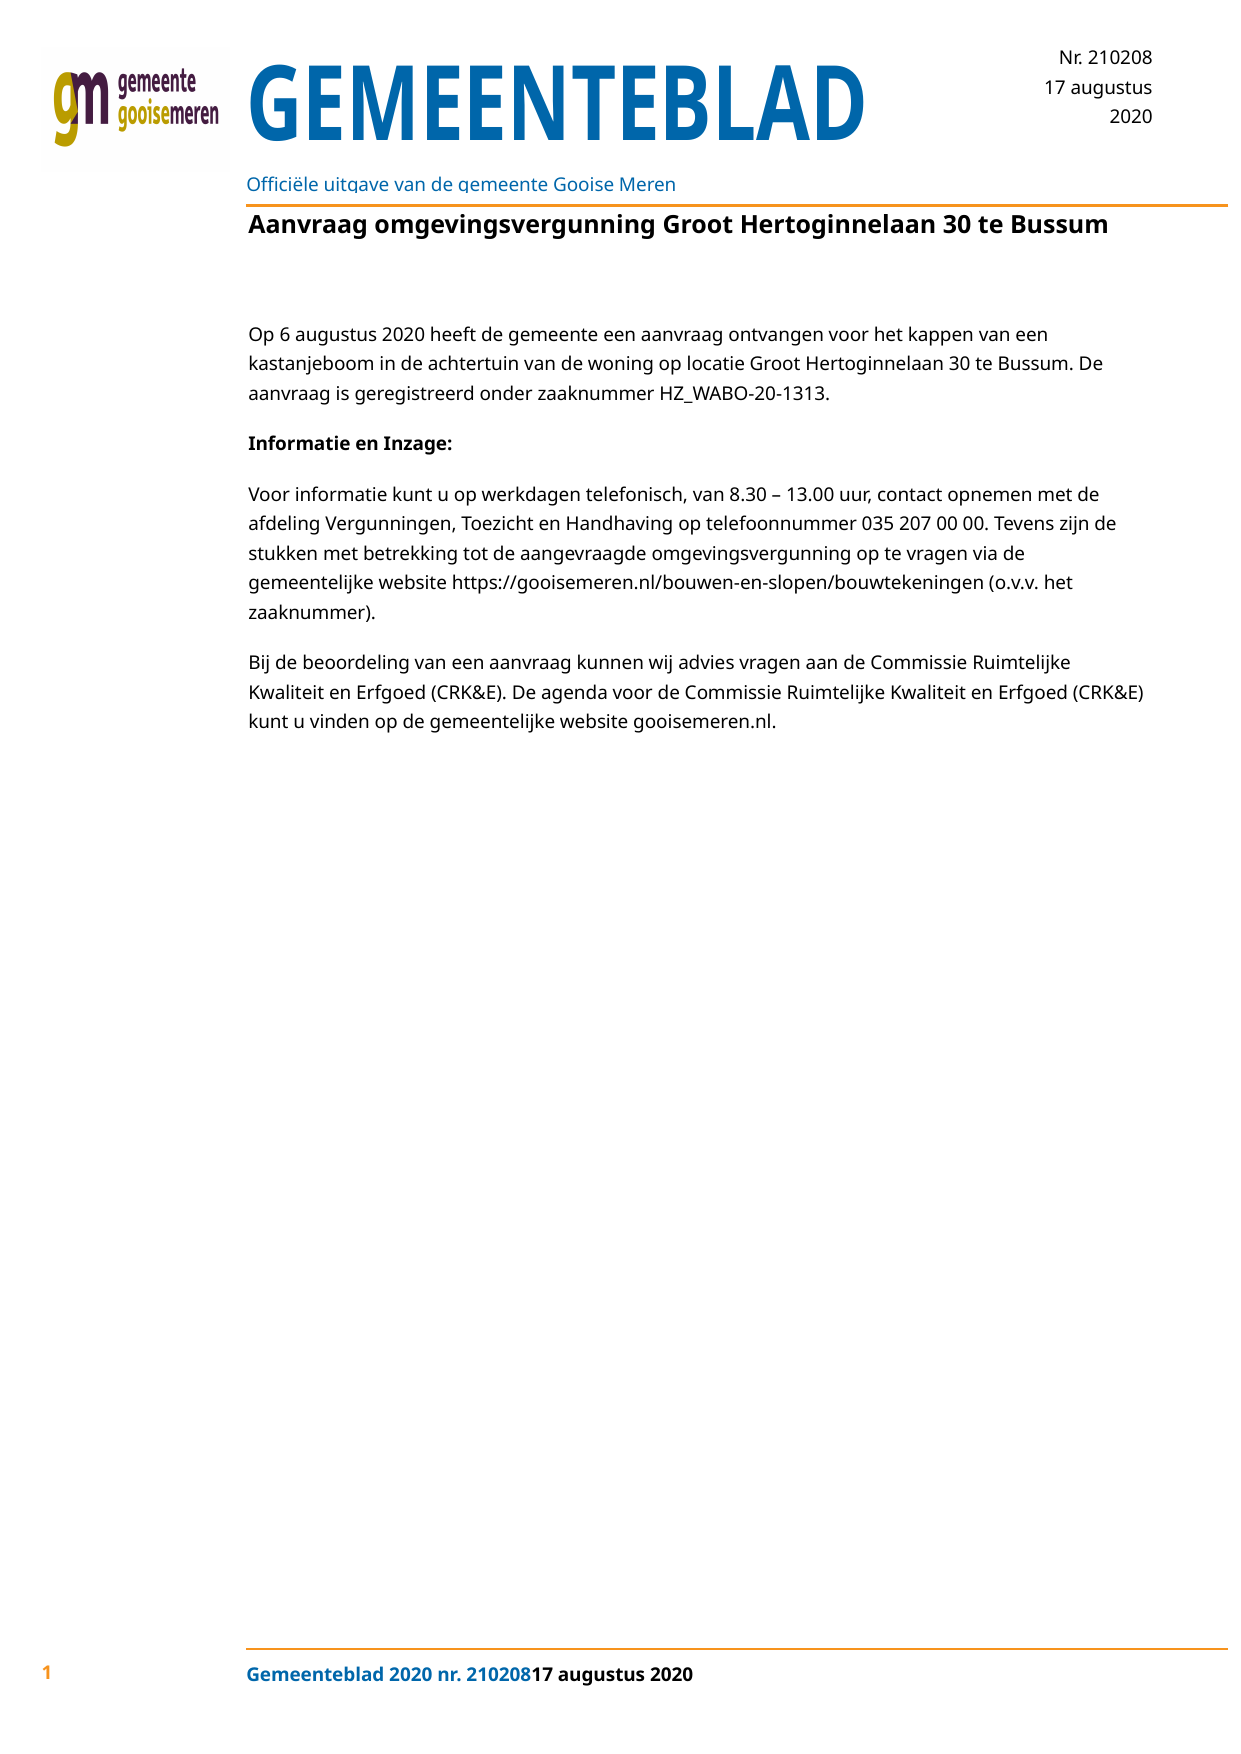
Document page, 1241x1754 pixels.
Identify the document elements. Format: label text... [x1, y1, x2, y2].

text Informatie en Inzage: [248, 430, 1152, 456]
picture [41, 47, 231, 172]
text Op 6 augustus 2020 heeft de gemeente een aanvraag ontvangen voor het kappen van een kastanjeboom in de achtertuin van de woning op locatie Groot Hertoginnelaan 30 te Bussum. De aanvraag is geregistreerd onder zaaknummer HZ_WABO-20-1313. [248, 321, 1152, 406]
text Bij de beoordeling van een aanvraag kunnen wij advies vragen aan de Commissie Ruimtelijke Kwaliteit en Erfgoed (CRK&E). De agenda voor de Commissie Ruimtelijke Kwaliteit en Erfgoed (CRK&E) kunt u vinden op de gemeentelijke website gooisemeren.nl. [248, 649, 1152, 734]
text Aanvraag omgevingsvergunning Groot Hertoginnelaan 30 te Bussum [248, 207, 1152, 241]
text Voor informatie kunt u op werkdagen telefonisch, van 8.30 – 13.00 uur, contact opnemen met de afdeling Vergunningen, Toezicht en Handhaving op telefoonnummer 035 207 00 00. Tevens zijn de stukken met betrekking tot de aangevraagde omgevingsvergunning op te vragen via de gemeentelijke website https://gooisemeren.nl/bouwen-en-slopen/bouwtekeningen (o.v.v. het zaaknummer). [248, 481, 1152, 625]
